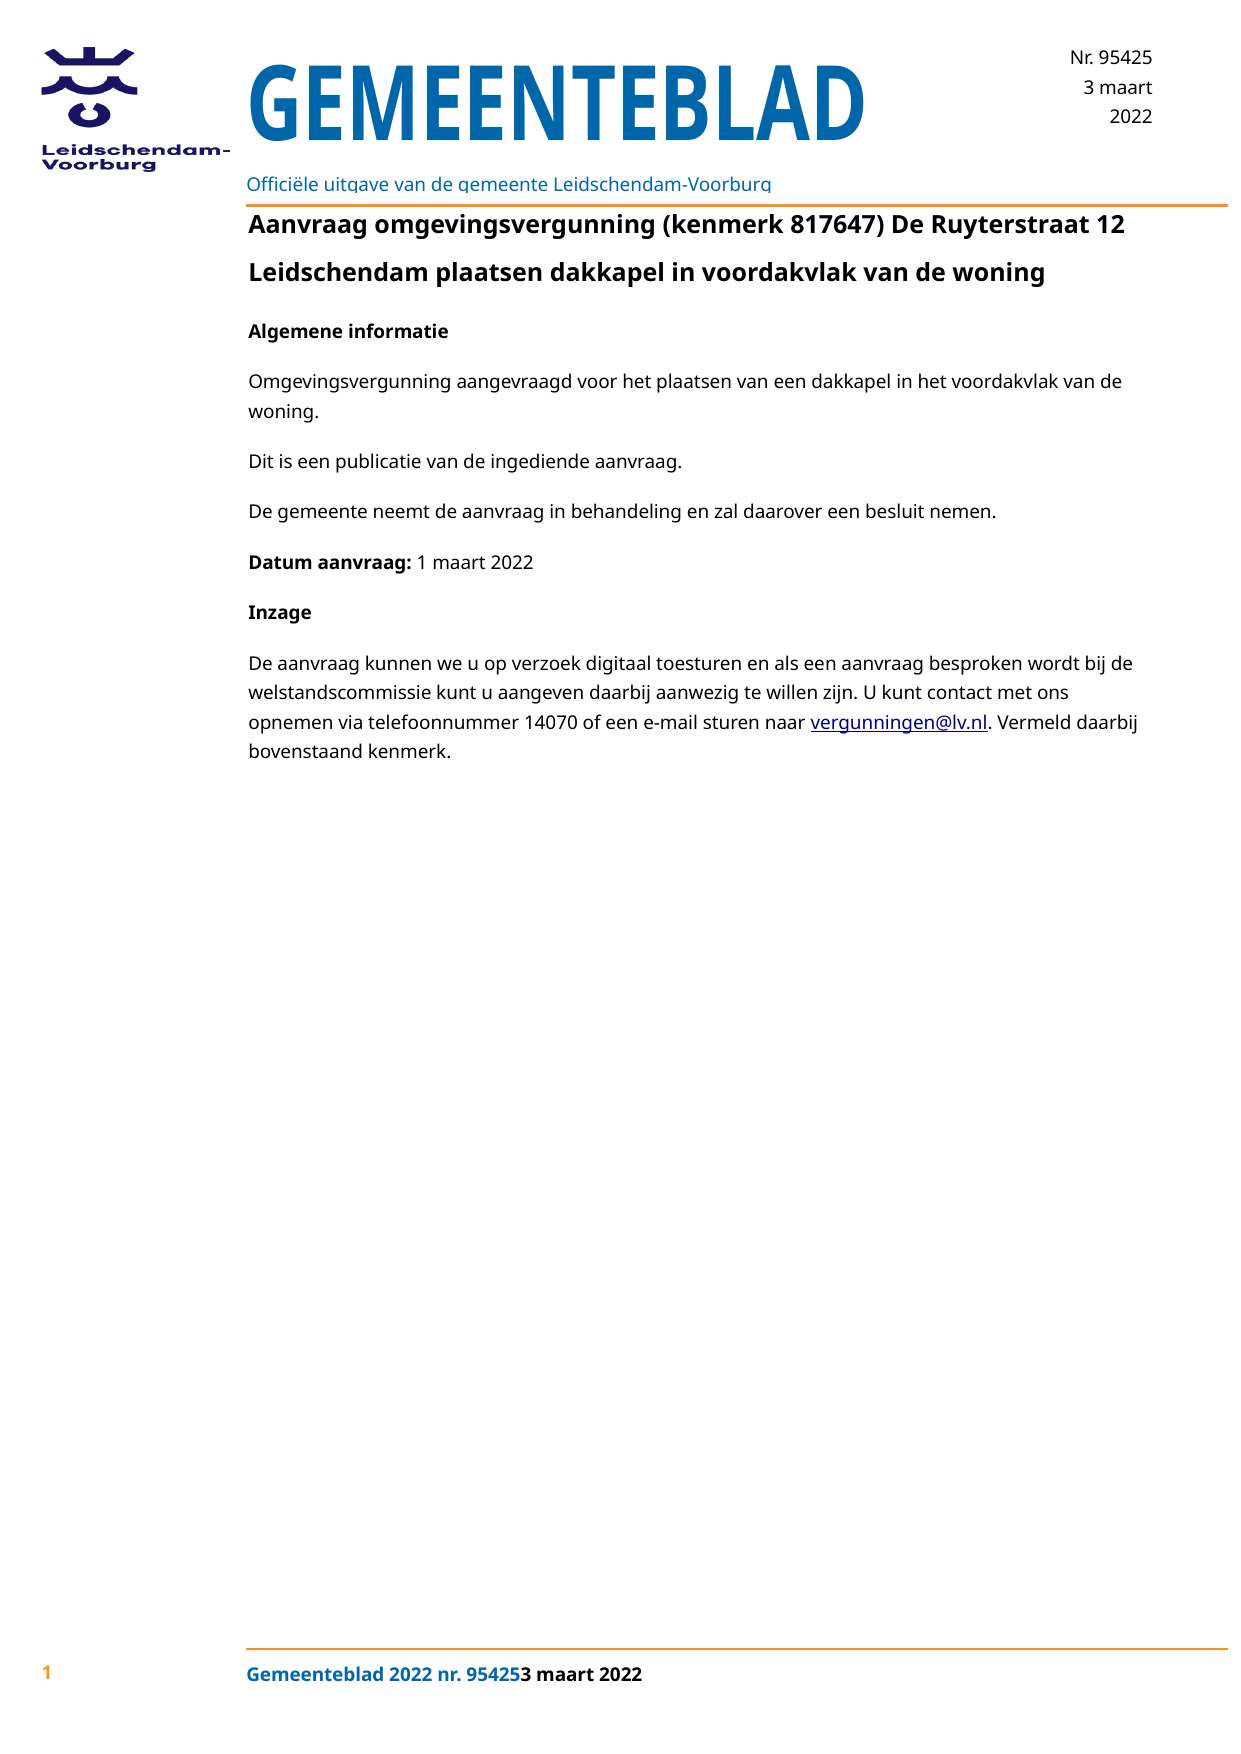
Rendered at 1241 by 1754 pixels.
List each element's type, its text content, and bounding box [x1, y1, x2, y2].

picture [41, 47, 231, 172]
text De aanvraag kunnen we u op verzoek digitaal toesturen en als een aanvraag besproken wordt bij de welstandscommissie kunt u aangeven daarbij aanwezig te willen zijn. U kunt contact met ons opnemen via telefoonnummer 14070 of een e-mail sturen naar vergunningen@lv.nl. Vermeld daarbij bovenstaand kenmerk. [248, 650, 1152, 764]
text Algemene informatie [248, 318, 1152, 344]
text De gemeente neemt de aanvraag in behandeling en zal daarover een besluit nemen. [248, 499, 1152, 524]
text Datum aanvraag: 1 maart 2022 [248, 549, 1152, 575]
text Dit is een publicatie van de ingediende aanvraag. [248, 448, 1152, 474]
text Aanvraag omgevingsvergunning (kenmerk 817647) De Ruyterstraat 12 Leidschendam plaatsen dakkapel in voordakvlak van de woning [248, 207, 1152, 288]
text Inzage [248, 599, 1152, 625]
text Omgevingsvergunning aangevraagd voor het plaatsen van een dakkapel in het voordakvlak van de woning. [248, 368, 1152, 424]
